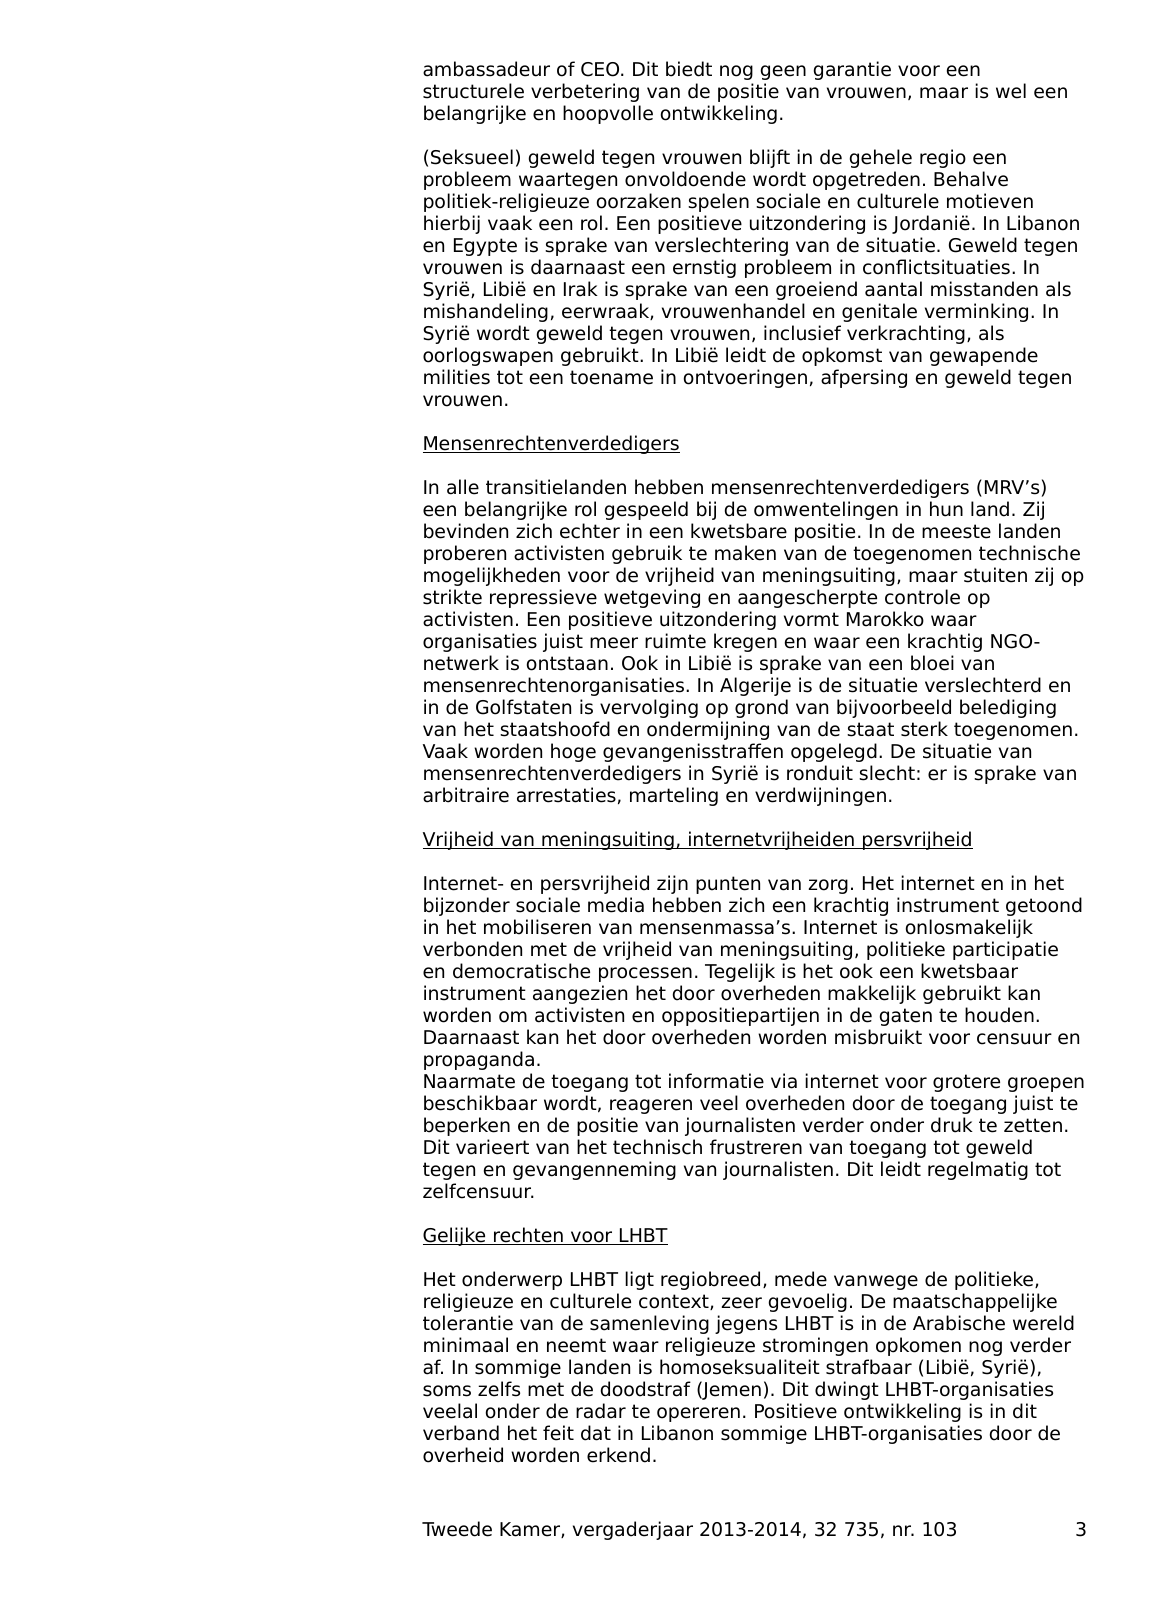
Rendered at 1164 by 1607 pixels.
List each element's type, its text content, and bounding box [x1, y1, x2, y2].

text (Seksueel) geweld tegen vrouwen blijft in de gehele regio een probleem waartegen onvoldoende wordt opgetreden. Behalve politiek-religieuze oorzaken spelen sociale en culturele motieven hierbij vaak een rol. Een positieve uitzondering is Jordanië. In Libanon en Egypte is sprake van verslechtering van de situatie. Geweld tegen vrouwen is daarnaast een ernstig probleem in conflictsituaties. In Syrië, Libië en Irak is sprake van een groeiend aantal misstanden als mishandeling, eerwraak, vrouwenhandel en genitale verminking. In Syrië wordt geweld tegen vrouwen, inclusief verkrachting, als oorlogswapen gebruikt. In Libië leidt de opkomst van gewapende milities tot een toename in ontvoeringen, afpersing en geweld tegen vrouwen. [422, 147, 1087, 411]
subtitle Mensenrechtenverdedigers [422, 433, 1087, 455]
text Naarmate de toegang tot informatie via internet voor grotere groepen beschikbaar wordt, reageren veel overheden door de toegang juist te beperken en de positie van journalisten verder onder druk te zetten. Dit varieert van het technisch frustreren van toegang tot geweld tegen en gevangenneming van journalisten. Dit leidt regelmatig tot zelfcensuur. [422, 1071, 1087, 1203]
text Het onderwerp LHBT ligt regiobreed, mede vanwege de politieke, religieuze en culturele context, zeer gevoelig. De maatschappelijke tolerantie van de samenleving jegens LHBT is in de Arabische wereld minimaal en neemt waar religieuze stromingen opkomen nog verder af. In sommige landen is homoseksualiteit strafbaar (Libië, Syrië), soms zelfs met de doodstraf (Jemen). Dit dwingt LHBT-organisaties veelal onder de radar te opereren. Positieve ontwikkeling is in dit verband het feit dat in Libanon sommige LHBT-organisaties door de overheid worden erkend. [422, 1269, 1087, 1467]
text ambassadeur of CEO. Dit biedt nog geen garantie voor een structurele verbetering van de positie van vrouwen, maar is wel een belangrijke en hoopvolle ontwikkeling. [422, 59, 1087, 125]
text In alle transitielanden hebben mensenrechtenverdedigers (MRV’s) een belangrijke rol gespeeld bij de omwentelingen in hun land. Zij bevinden zich echter in een kwetsbare positie. In de meeste landen proberen activisten gebruik te maken van de toegenomen technische mogelijkheden voor de vrijheid van meningsuiting, maar stuiten zij op strikte repressieve wetgeving en aangescherpte controle op activisten. Een positieve uitzondering vormt Marokko waar organisaties juist meer ruimte kregen en waar een krachtig NGO-netwerk is ontstaan. Ook in Libië is sprake van een bloei van mensenrechtenorganisaties. In Algerije is de situatie verslechterd en in de Golfstaten is vervolging op grond van bijvoorbeeld belediging van het staatshoofd en ondermijning van de staat sterk toegenomen. Vaak worden hoge gevangenisstraffen opgelegd. De situatie van mensenrechtenverdedigers in Syrië is ronduit slecht: er is sprake van arbitraire arrestaties, marteling en verdwijningen. [422, 477, 1087, 807]
subtitle Gelijke rechten voor LHBT [422, 1225, 1087, 1247]
subtitle Vrijheid van meningsuiting, internetvrijheiden persvrijheid [422, 829, 1087, 851]
text Internet- en persvrijheid zijn punten van zorg. Het internet en in het bijzonder sociale media hebben zich een krachtig instrument getoond in het mobiliseren van mensenmassa’s. Internet is onlosmakelijk verbonden met de vrijheid van meningsuiting, politieke participatie en democratische processen. Tegelijk is het ook een kwetsbaar instrument aangezien het door overheden makkelijk gebruikt kan worden om activisten en oppositiepartijen in de gaten te houden. Daarnaast kan het door overheden worden misbruikt voor censuur en propaganda. [422, 873, 1087, 1071]
